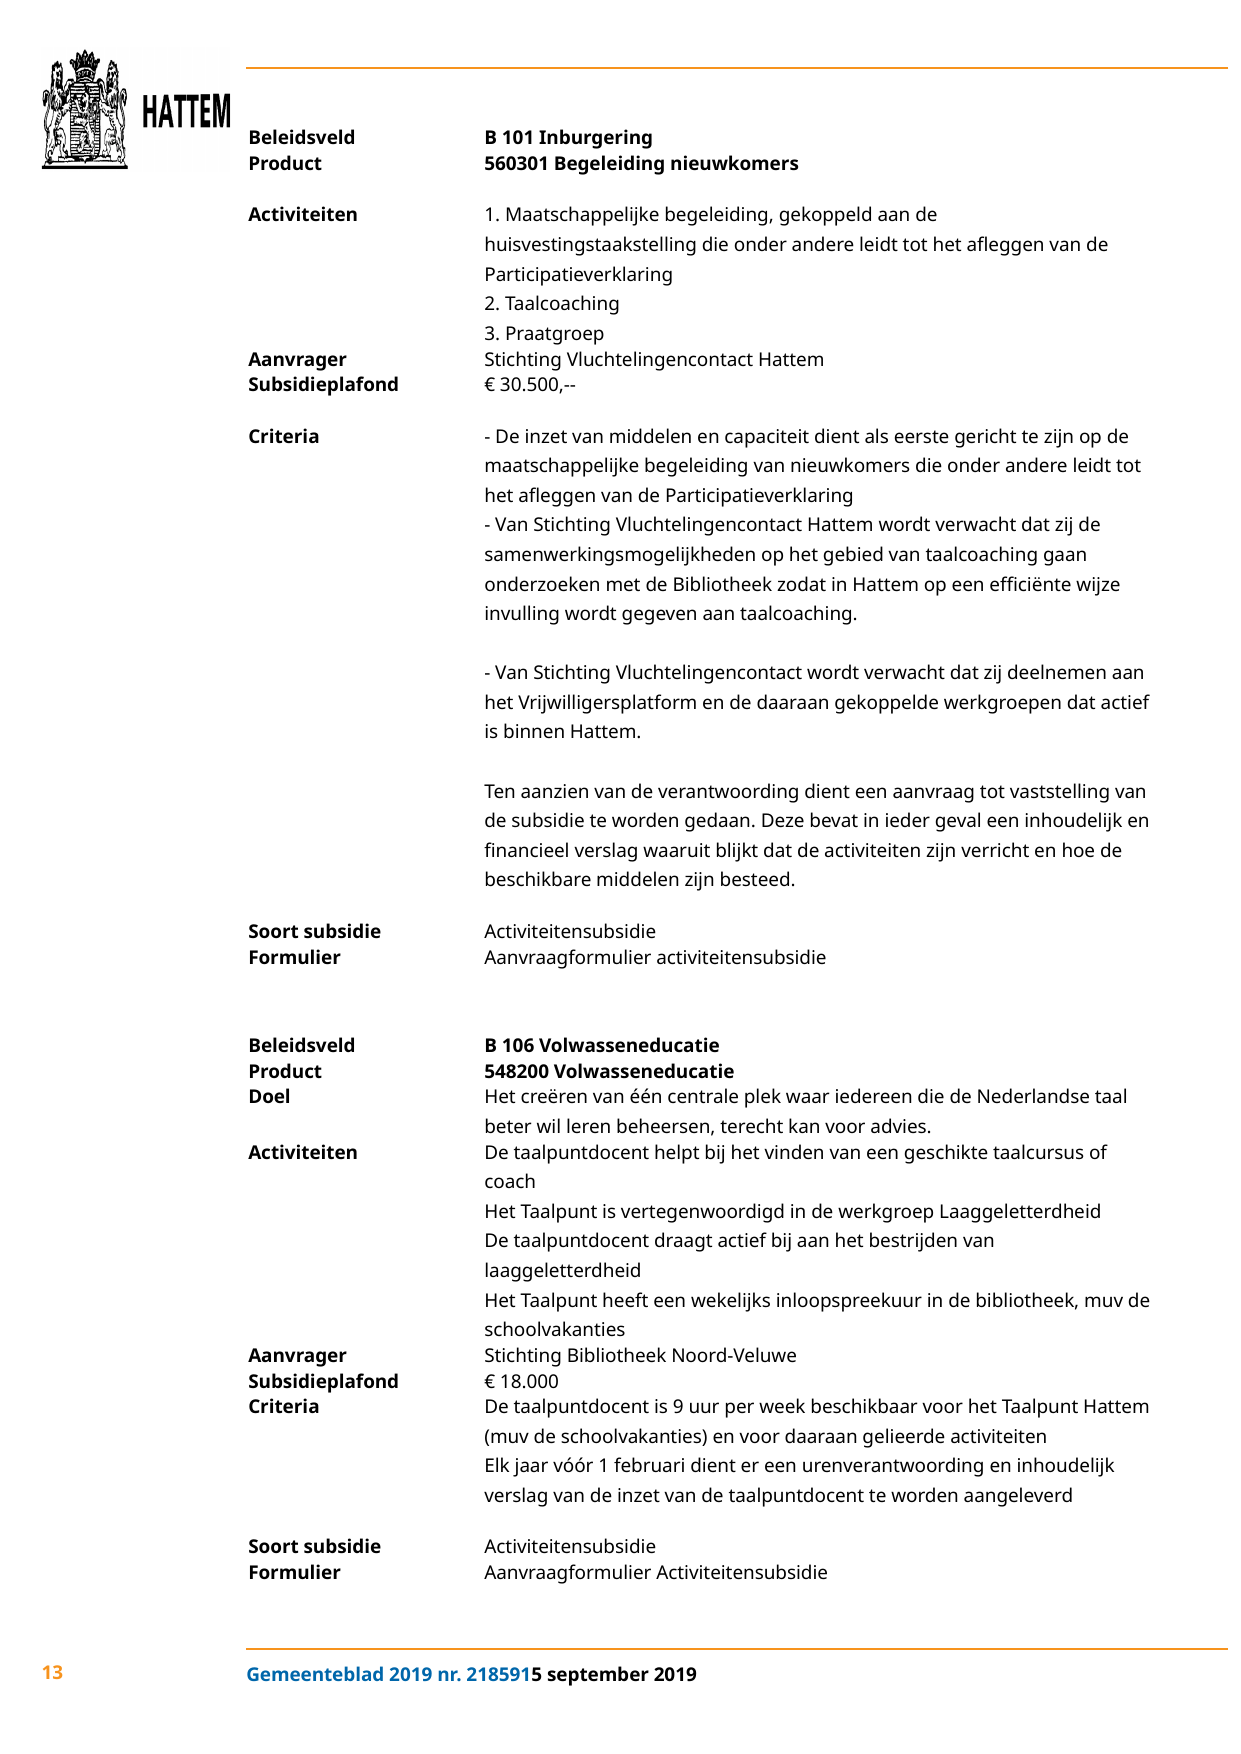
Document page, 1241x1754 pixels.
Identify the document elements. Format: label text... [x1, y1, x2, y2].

table_cell 1. Maatschappelijke begeleiding, gekoppeld aan de huisvestingstaakstelling die onder andere leidt tot het afleggen van de Participatieverklaring 2. Taalcoaching 3. Praatgroep [484, 202, 1152, 346]
table_cell De taalpuntdocent is 9 uur per week beschikbaar voor het Taalpunt Hattem (muv de schoolvakanties) en voor daaraan gelieerde activiteiten Elk jaar vóór 1 februari dient er een urenverantwoording en inhoudelijk verslag van de inzet van de taalpuntdocent te worden aangeleverd [484, 1394, 1152, 1508]
table_cell [484, 1508, 1152, 1534]
table_header B 106 Volwasseneducatie [484, 1032, 1152, 1058]
table_cell [484, 176, 1152, 202]
table_header Beleidsveld [248, 1032, 484, 1058]
table_cell Aanvrager [248, 346, 484, 371]
table_cell Subsidieplafond [248, 371, 484, 397]
table_cell Aanvrager [248, 1342, 484, 1368]
table_cell € 30.500,-- [484, 371, 1152, 397]
table_header B 101 Inburgering [484, 125, 1152, 150]
table_cell Aanvraagformulier Activiteitensubsidie [484, 1560, 1152, 1585]
table_cell [248, 397, 484, 423]
table_cell De taalpuntdocent helpt bij het vinden van een geschikte taalcursus of coach Het Taalpunt is vertegenwoordigd in de werkgroep Laaggeletterdheid De taalpuntdocent draagt actief bij aan het bestrijden van laaggeletterdheid Het Taalpunt heeft een wekelijks inloopspreekuur in de bibliotheek, muv de schoolvakanties [484, 1139, 1152, 1342]
table_cell Criteria [248, 423, 484, 892]
table_cell [484, 397, 1152, 423]
table_cell Soort subsidie [248, 918, 484, 944]
table_header Beleidsveld [248, 125, 484, 150]
table_cell [484, 893, 1152, 918]
table_cell Activiteitensubsidie [484, 918, 1152, 944]
table_cell Subsidieplafond [248, 1368, 484, 1393]
table_cell Stichting Vluchtelingencontact Hattem [484, 346, 1152, 371]
table_cell Activiteiten [248, 202, 484, 346]
table_cell 548200 Volwasseneducatie [484, 1058, 1152, 1083]
picture [41, 47, 231, 172]
table_cell [248, 1508, 484, 1534]
table_cell Aanvraagformulier activiteitensubsidie [484, 944, 1152, 969]
table_cell Soort subsidie [248, 1534, 484, 1559]
table_cell [248, 176, 484, 202]
table_cell Product [248, 150, 484, 176]
table_cell [248, 893, 484, 918]
table_cell Product [248, 1058, 484, 1083]
table_cell 560301 Begeleiding nieuwkomers [484, 150, 1152, 176]
table_cell € 18.000 [484, 1368, 1152, 1393]
table_cell - De inzet van middelen en capaciteit dient als eerste gericht te zijn op de maatschappelijke begeleiding van nieuwkomers die onder andere leidt tot het afleggen van de Participatieverklaring - Van Stichting Vluchtelingencontact Hattem wordt verwacht dat zij de samenwerkingsmogelijkheden op het gebied van taalcoaching gaan onderzoeken met de Bibliotheek zodat in Hattem op een efficiënte wijze invulling wordt gegeven aan taalcoaching. - Van Stichting Vluchtelingencontact wordt verwacht dat zij deelnemen aan het Vrijwilligersplatform en de daaraan gekoppelde werkgroepen dat actief is binnen Hattem. Ten aanzien van de verantwoording dient een aanvraag tot vaststelling van de subsidie te worden gedaan. Deze bevat in ieder geval een inhoudelijk en financieel verslag waaruit blijkt dat de activiteiten zijn verricht en hoe de beschikbare middelen zijn besteed. [484, 423, 1152, 892]
table_cell Stichting Bibliotheek Noord-Veluwe [484, 1342, 1152, 1368]
table_cell Formulier [248, 944, 484, 969]
table_cell Criteria [248, 1394, 484, 1508]
table_cell Doel [248, 1084, 484, 1139]
table_cell Activiteitensubsidie [484, 1534, 1152, 1559]
table_cell Formulier [248, 1560, 484, 1585]
table_cell Het creëren van één centrale plek waar iedereen die de Nederlandse taal beter wil leren beheersen, terecht kan voor advies. [484, 1084, 1152, 1139]
table_cell Activiteiten [248, 1139, 484, 1342]
